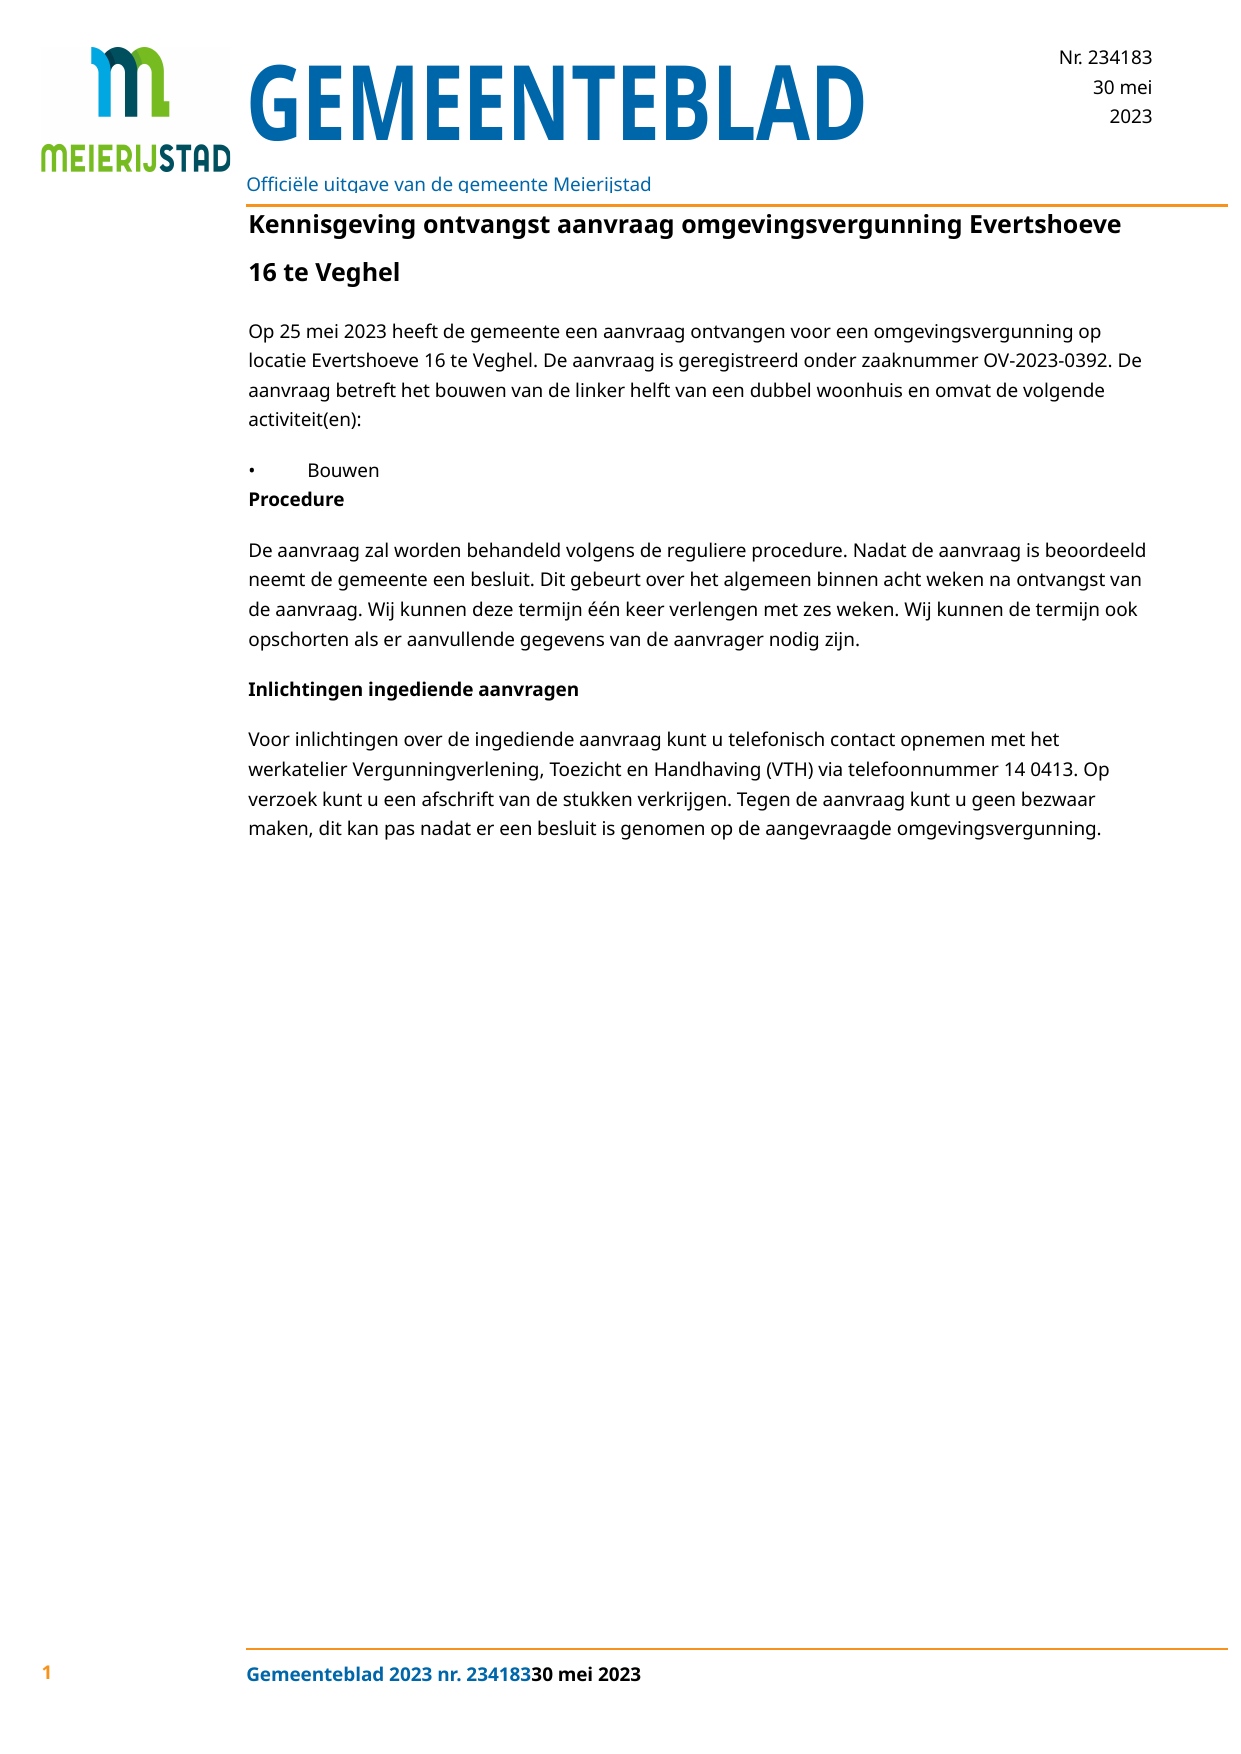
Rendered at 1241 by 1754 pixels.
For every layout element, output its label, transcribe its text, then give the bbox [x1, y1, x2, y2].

text Op 25 mei 2023 heeft de gemeente een aanvraag ontvangen voor een omgevingsvergunning op locatie Evertshoeve 16 te Veghel. De aanvraag is geregistreerd onder zaaknummer OV-2023-0392. De aanvraag betreft het bouwen van de linker helft van een dubbel woonhuis en omvat de volgende activiteit(en): [248, 318, 1152, 432]
text Voor inlichtingen over de ingediende aanvraag kunt u telefonisch contact opnemen met het werkatelier Vergunningverlening, Toezicht en Handhaving (VTH) via telefoonnummer 14 0413. Op verzoek kunt u een afschrift van de stukken verkrijgen. Tegen de aanvraag kunt u geen bezwaar maken, dit kan pas nadat er een besluit is genomen op de aangevraagde omgevingsvergunning. [248, 727, 1152, 841]
text Inlichtingen ingediende aanvragen [248, 676, 1152, 702]
picture [41, 47, 231, 172]
text Procedure [248, 487, 1152, 512]
text De aanvraag zal worden behandeld volgens de reguliere procedure. Nadat de aanvraag is beoordeeld neemt de gemeente een besluit. Dit gebeurt over het algemeen binnen acht weken na ontvangst van de aanvraag. Wij kunnen deze termijn één keer verlengen met zes weken. Wij kunnen de termijn ook opschorten als er aanvullende gegevens van de aanvrager nodig zijn. [248, 537, 1152, 652]
list Bouwen [248, 457, 1152, 483]
text Kennisgeving ontvangst aanvraag omgevingsvergunning Evertshoeve 16 te Veghel [248, 207, 1152, 288]
